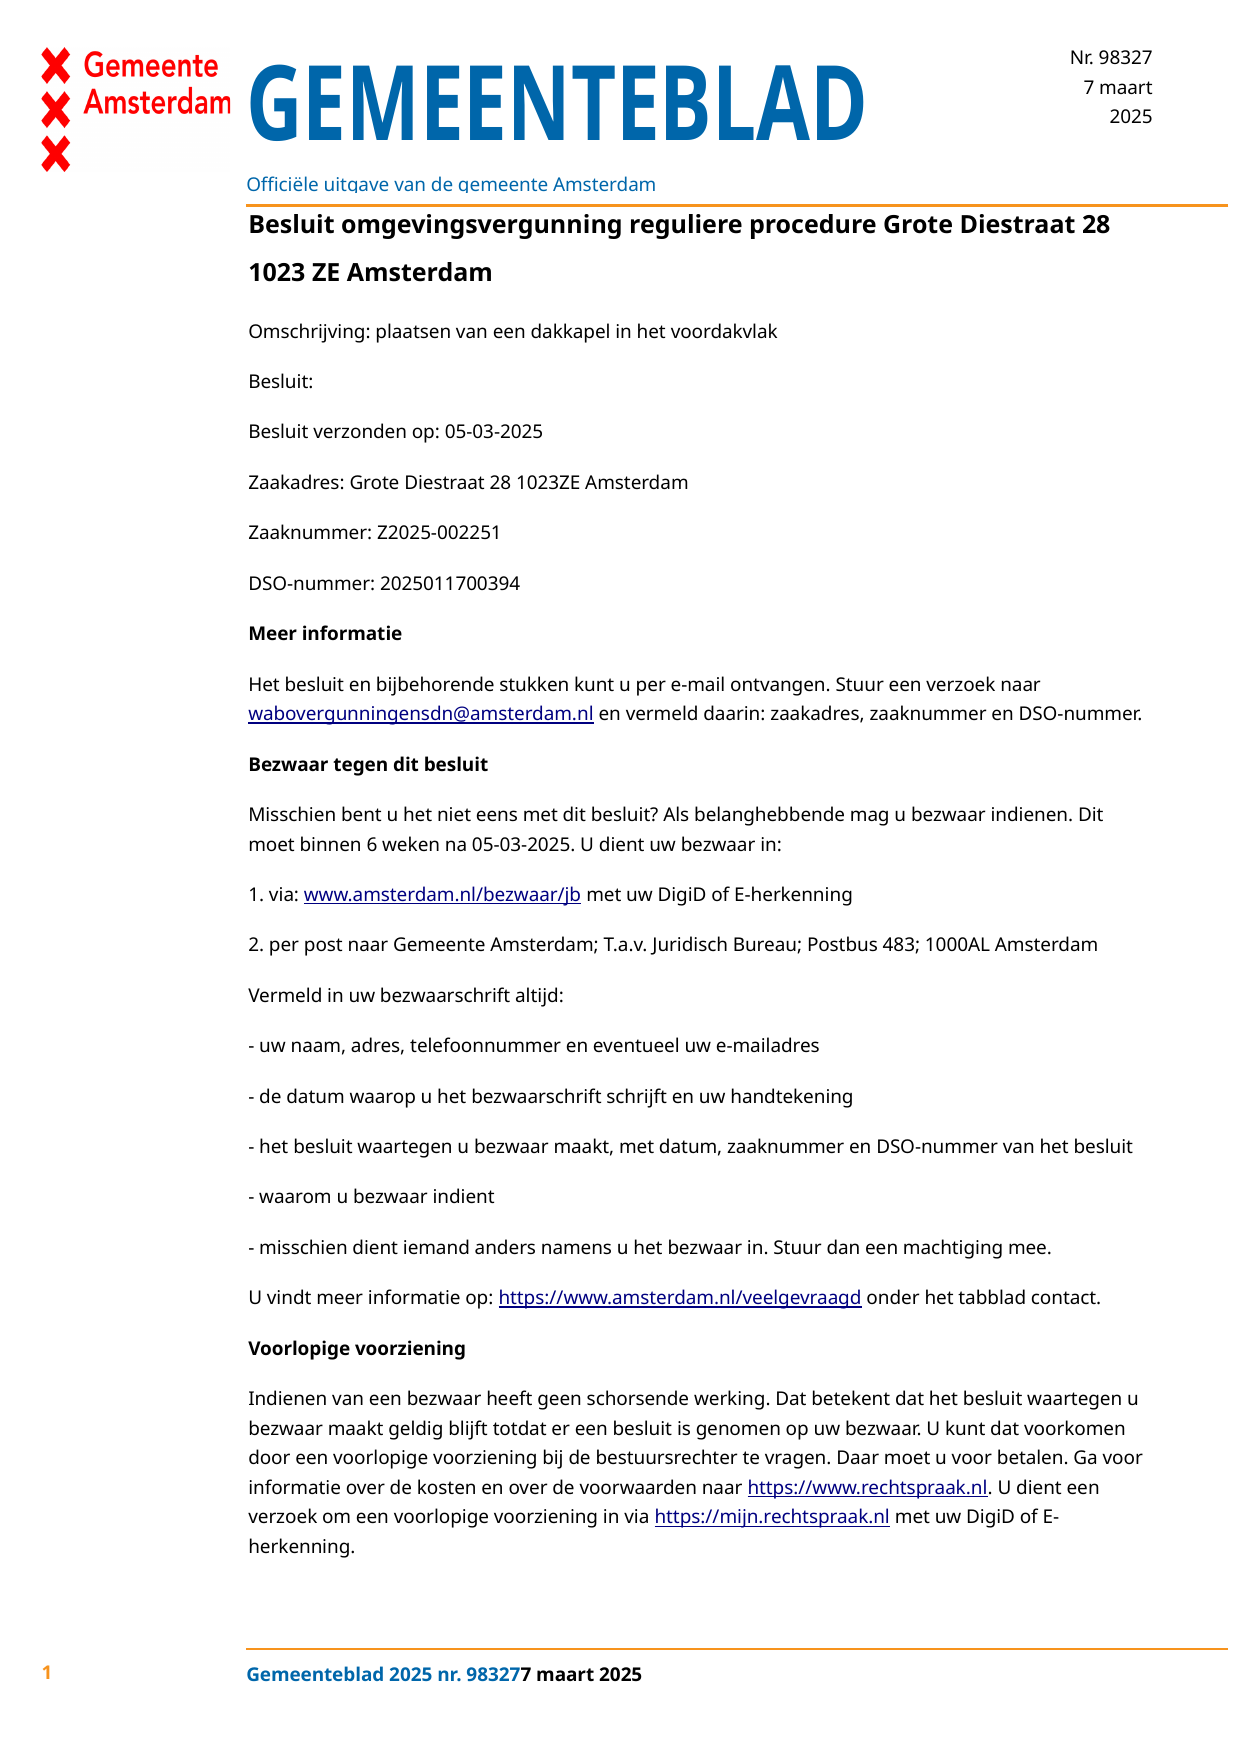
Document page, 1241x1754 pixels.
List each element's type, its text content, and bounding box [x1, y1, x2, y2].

text - waarom u bezwaar indient [248, 1184, 1152, 1209]
text DSO-nummer: 2025011700394 [248, 570, 1152, 596]
text U vindt meer informatie op: https://www.amsterdam.nl/veelgevraagd onder het tabblad contact. [248, 1284, 1152, 1310]
text Vermeld in uw bezwaarschrift altijd: [248, 982, 1152, 1008]
text Voorlopige voorziening [248, 1335, 1152, 1361]
text - de datum waarop u het bezwaarschrift schrijft en uw handtekening [248, 1083, 1152, 1109]
text - het besluit waartegen u bezwaar maakt, met datum, zaaknummer en DSO-nummer van het besluit [248, 1133, 1152, 1159]
text Besluit verzonden op: 05-03-2025 [248, 419, 1152, 444]
text Besluit: [248, 368, 1152, 394]
text Omschrijving: plaatsen van een dakkapel in het voordakvlak [248, 318, 1152, 344]
text 2. per post naar Gemeente Amsterdam; T.a.v. Juridisch Bureau; Postbus 483; 1000AL Amsterdam [248, 932, 1152, 957]
text - misschien dient iemand anders namens u het bezwaar in. Stuur dan een machtiging mee. [248, 1234, 1152, 1260]
text Meer informatie [248, 620, 1152, 646]
text Zaaknummer: Z2025-002251 [248, 519, 1152, 545]
text - uw naam, adres, telefoonnummer en eventueel uw e-mailadres [248, 1032, 1152, 1058]
text Besluit omgevingsvergunning reguliere procedure Grote Diestraat 28 1023 ZE Amsterdam [248, 207, 1152, 288]
text 1. via: www.amsterdam.nl/bezwaar/jb met uw DigiD of E-herkenning [248, 881, 1152, 907]
picture [41, 47, 231, 172]
text Indienen van een bezwaar heeft geen schorsende werking. Dat betekent dat het besluit waartegen u bezwaar maakt geldig blijft totdat er een besluit is genomen op uw bezwaar. U kunt dat voorkomen door een voorlopige voorziening bij de bestuursrechter te vragen. Daar moet u voor betalen. Ga voor informatie over de kosten en over de voorwaarden naar https://www.rechtspraak.nl. U dient een verzoek om een voorlopige voorziening in via https://mijn.rechtspraak.nl met uw DigiD of E-herkenning. [248, 1385, 1152, 1559]
text Het besluit en bijbehorende stukken kunt u per e-mail ontvangen. Stuur een verzoek naar wabovergunningensdn@amsterdam.nl en vermeld daarin: zaakadres, zaaknummer en DSO-nummer. [248, 671, 1152, 726]
text Bezwaar tegen dit besluit [248, 751, 1152, 777]
text Zaakadres: Grote Diestraat 28 1023ZE Amsterdam [248, 469, 1152, 495]
text Misschien bent u het niet eens met dit besluit? Als belanghebbende mag u bezwaar indienen. Dit moet binnen 6 weken na 05-03-2025. U dient uw bezwaar in: [248, 801, 1152, 857]
